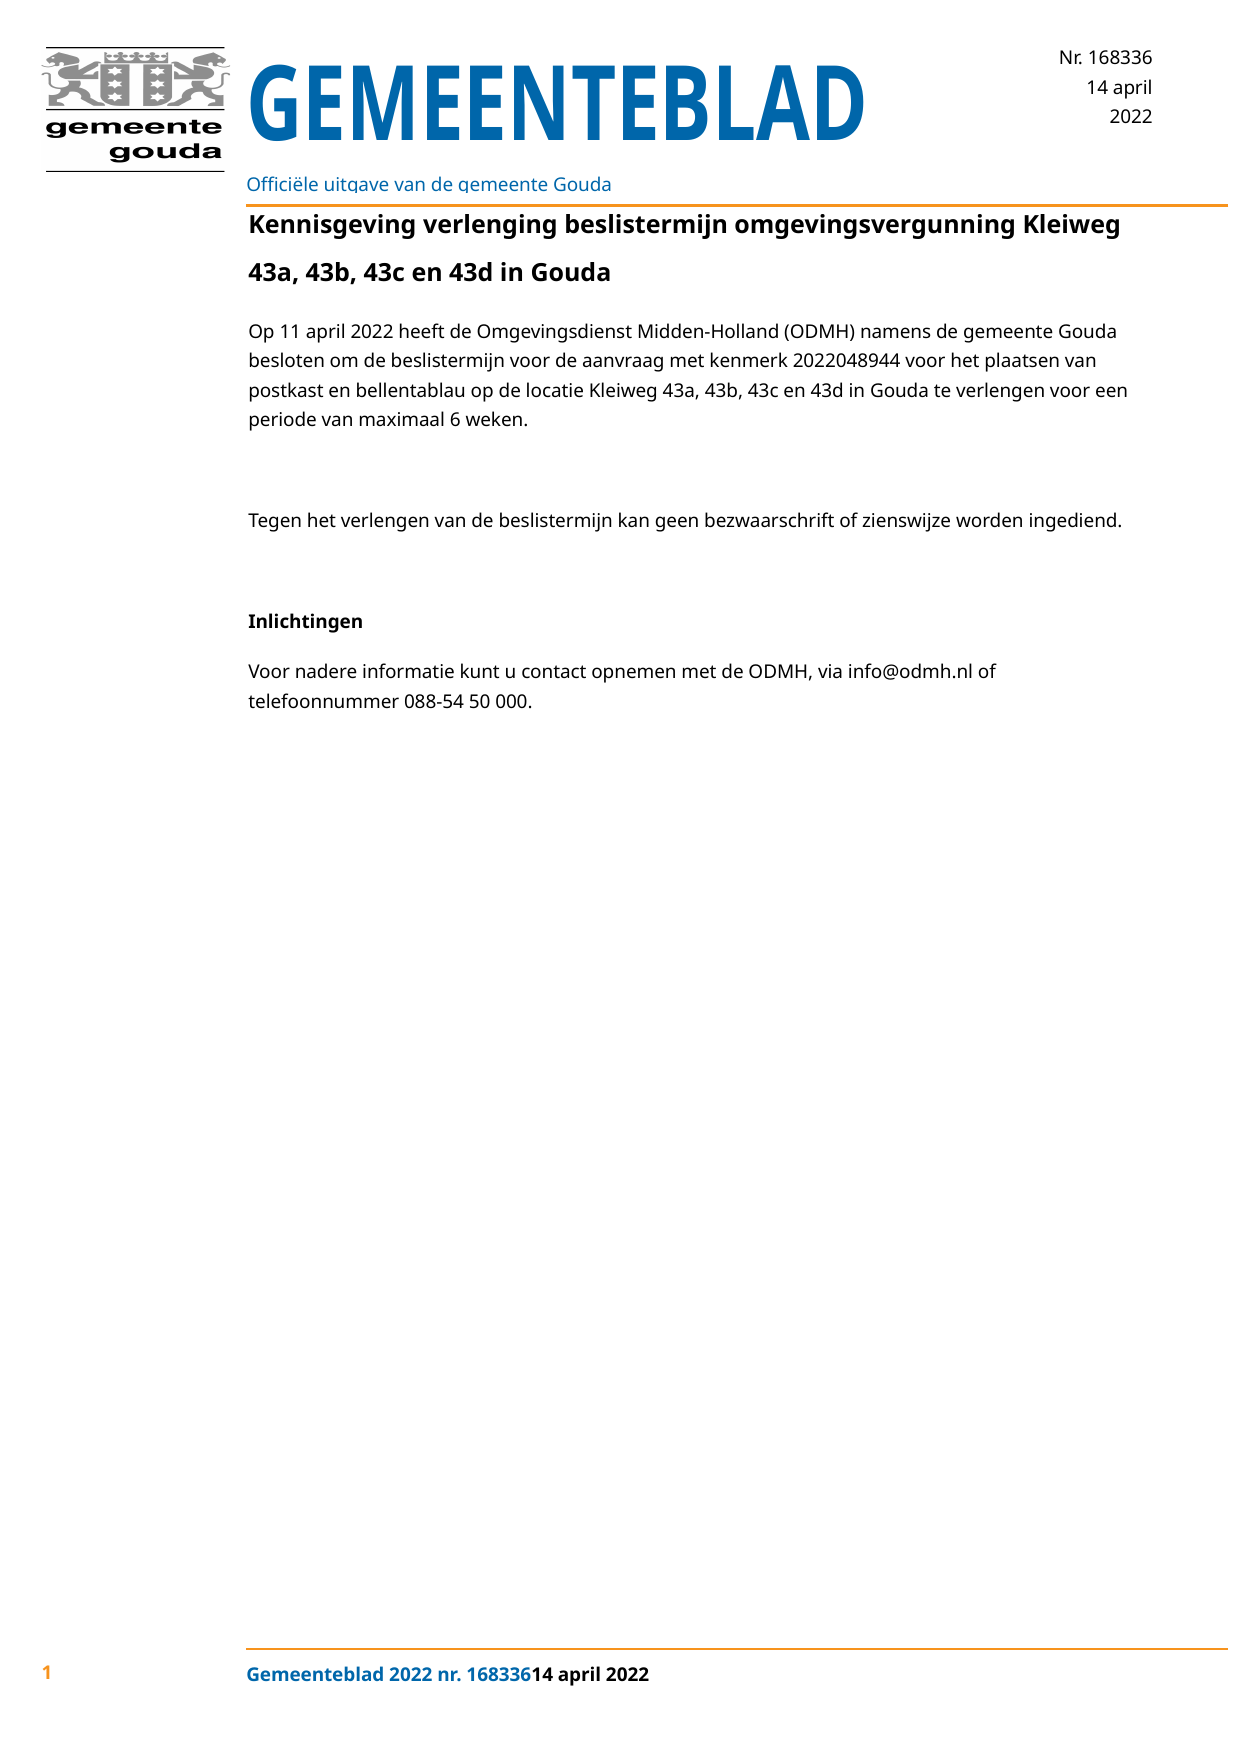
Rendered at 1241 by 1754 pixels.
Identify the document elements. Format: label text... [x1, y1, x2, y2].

picture [41, 47, 231, 172]
text Inlichtingen [248, 608, 1152, 634]
text Kennisgeving verlenging beslistermijn omgevingsvergunning Kleiweg 43a, 43b, 43c en 43d in Gouda [248, 207, 1152, 288]
text Op 11 april 2022 heeft de Omgevingsdienst Midden-Holland (ODMH) namens de gemeente Gouda besloten om de beslistermijn voor de aanvraag met kenmerk 2022048944 voor het plaatsen van postkast en bellentablau op de locatie Kleiweg 43a, 43b, 43c en 43d in Gouda te verlengen voor een periode van maximaal 6 weken. [248, 318, 1152, 432]
text Voor nadere informatie kunt u contact opnemen met de ODMH, via info@odmh.nl of telefoonnummer 088-54 50 000. [248, 659, 1152, 714]
text Tegen het verlengen van de beslistermijn kan geen bezwaarschrift of zienswijze worden ingediend. [248, 507, 1152, 533]
